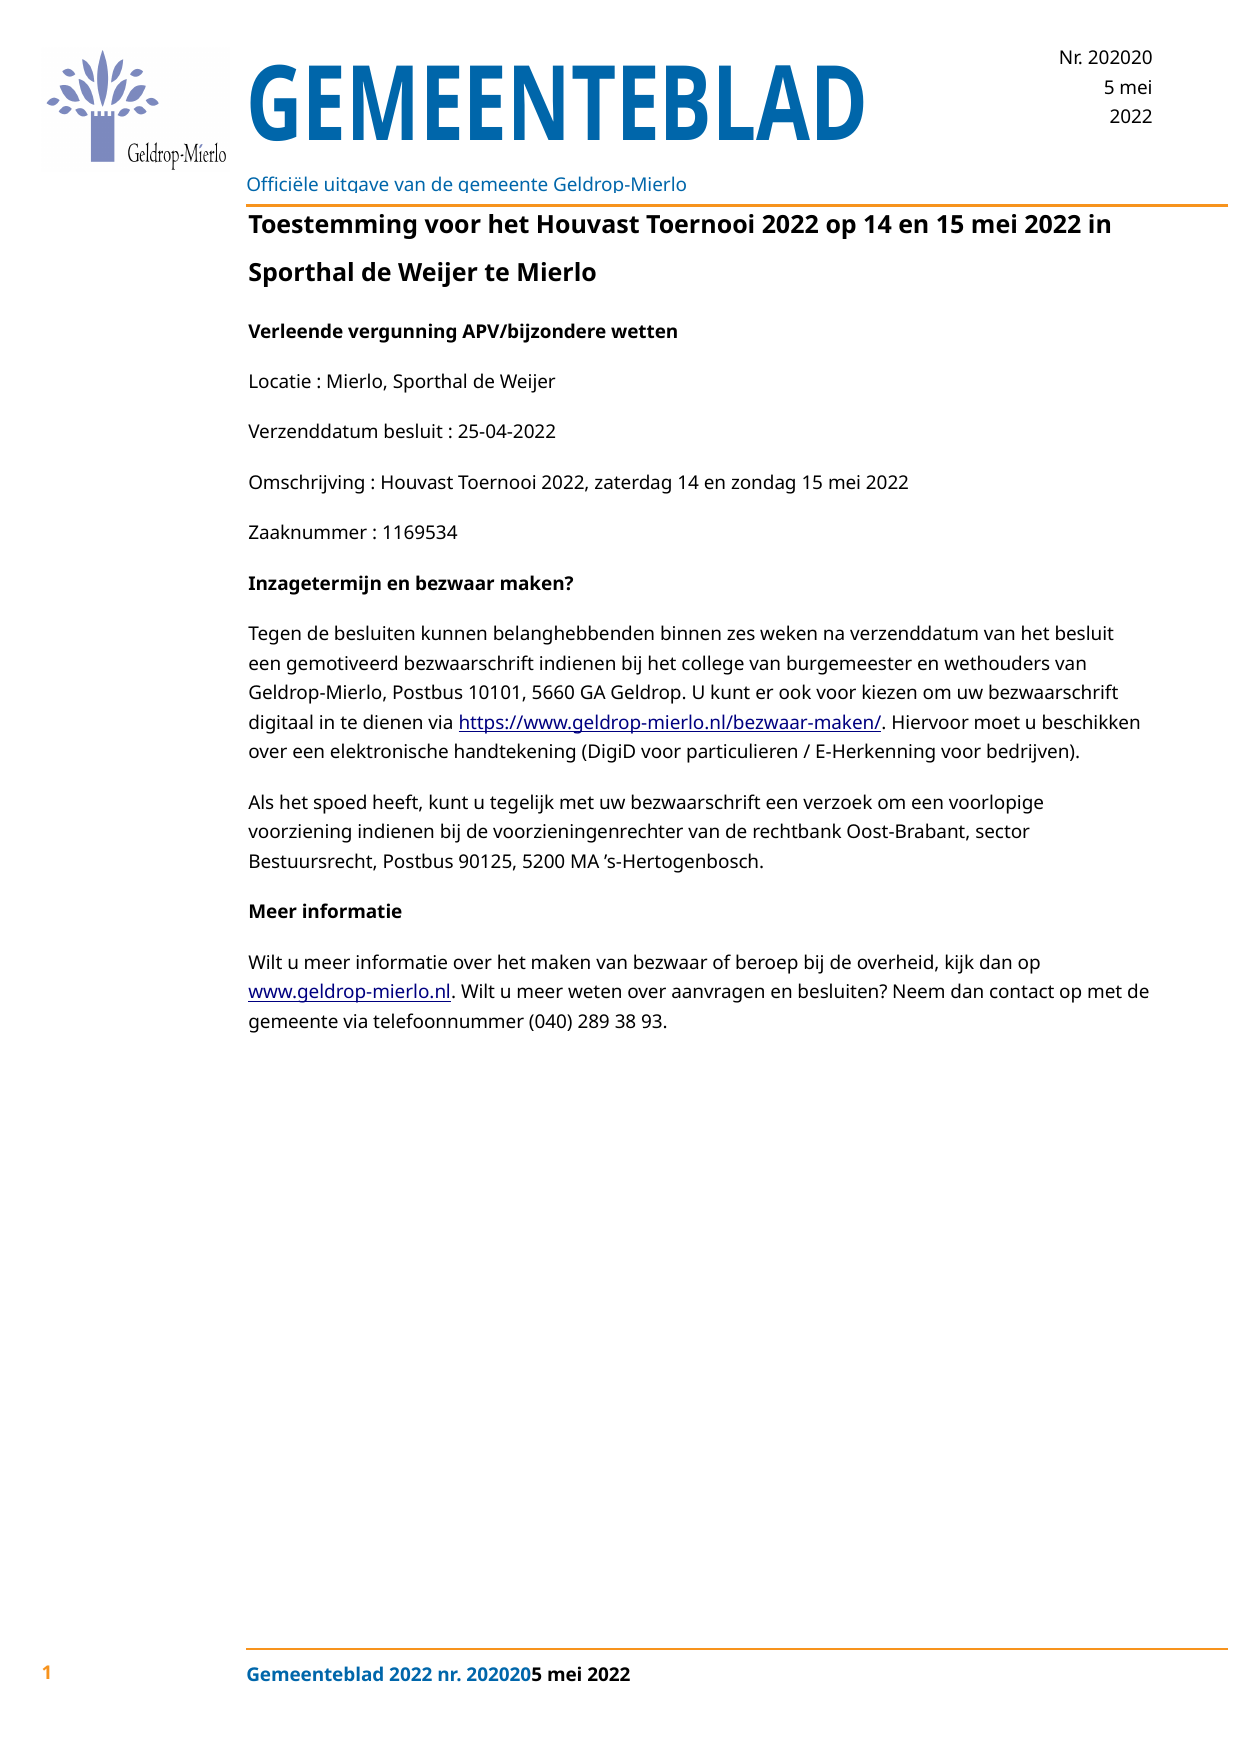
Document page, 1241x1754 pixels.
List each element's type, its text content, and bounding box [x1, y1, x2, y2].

text Toestemming voor het Houvast Toernooi 2022 op 14 en 15 mei 2022 in Sporthal de Weijer te Mierlo [248, 207, 1152, 288]
text Zaaknummer : 1169534 [248, 519, 1152, 545]
text Meer informatie [248, 899, 1152, 924]
text Inzagetermijn en bezwaar maken? [248, 570, 1152, 596]
text Locatie : Mierlo, Sporthal de Weijer [248, 368, 1152, 394]
text Als het spoed heeft, kunt u tegelijk met uw bezwaarschrift een verzoek om een voorlopige voorziening indienen bij de voorzieningenrechter van de rechtbank Oost-Brabant, sector Bestuursrecht, Postbus 90125, 5200 MA ’s-Hertogenbosch. [248, 789, 1152, 874]
picture [41, 47, 231, 172]
text Wilt u meer informatie over het maken van bezwaar of beroep bij de overheid, kijk dan op www.geldrop-mierlo.nl. Wilt u meer weten over aanvragen en besluiten? Neem dan contact op met de gemeente via telefoonnummer (040) 289 38 93. [248, 949, 1152, 1034]
text Verleende vergunning APV/bijzondere wetten [248, 318, 1152, 344]
text Tegen de besluiten kunnen belanghebbenden binnen zes weken na verzenddatum van het besluit een gemotiveerd bezwaarschrift indienen bij het college van burgemeester en wethouders van Geldrop-Mierlo, Postbus 10101, 5660 GA Geldrop. U kunt er ook voor kiezen om uw bezwaarschrift digitaal in te dienen via https://www.geldrop-mierlo.nl/bezwaar-maken/. Hiervoor moet u beschikken over een elektronische handtekening (DigiD voor particulieren / E-Herkenning voor bedrijven). [248, 620, 1152, 764]
text Omschrijving : Houvast Toernooi 2022, zaterdag 14 en zondag 15 mei 2022 [248, 469, 1152, 495]
text Verzenddatum besluit : 25-04-2022 [248, 419, 1152, 444]
